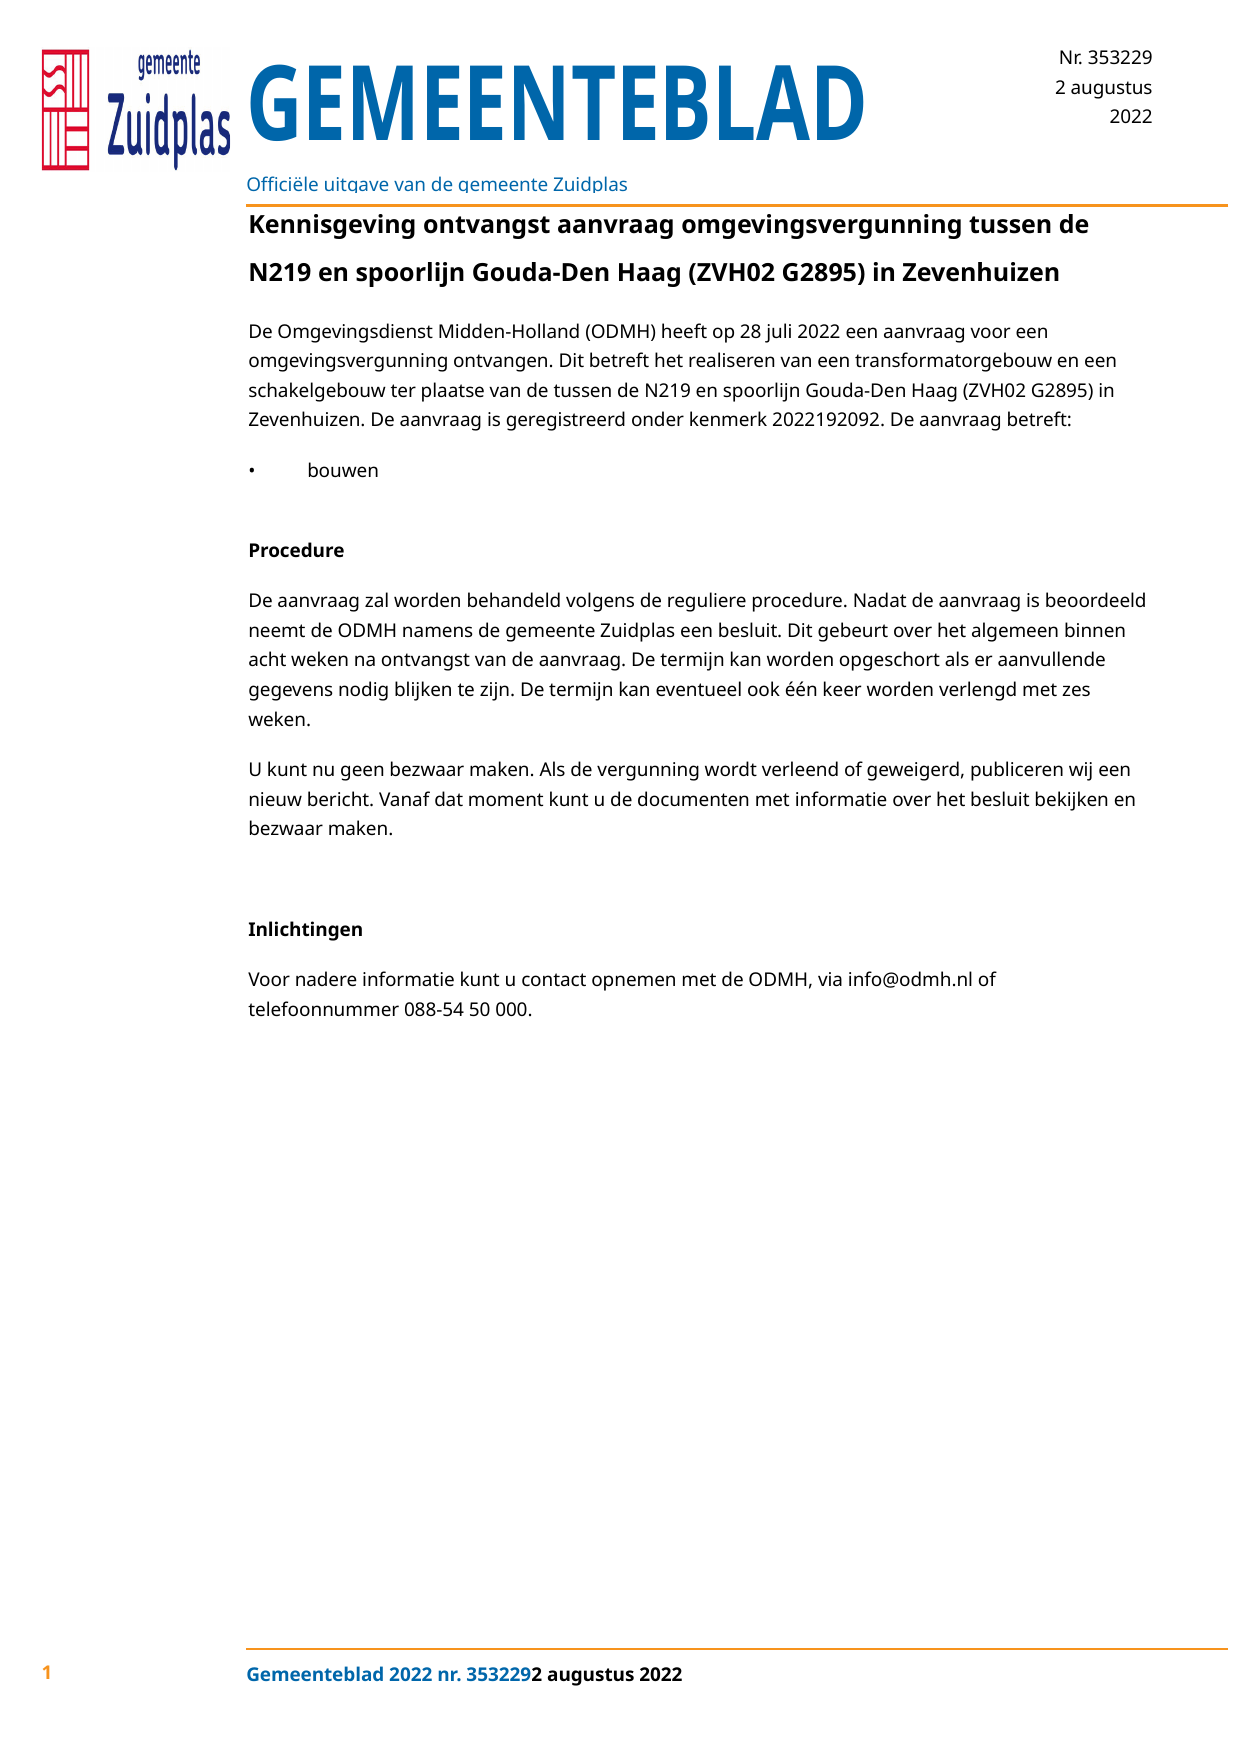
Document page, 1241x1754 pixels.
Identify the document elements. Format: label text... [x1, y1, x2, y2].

text Procedure [248, 537, 1152, 563]
text Inlichtingen [248, 916, 1152, 942]
picture [41, 47, 231, 172]
text U kunt nu geen bezwaar maken. Als de vergunning wordt verleend of geweigerd, publiceren wij een nieuw bericht. Vanaf dat moment kunt u de documenten met informatie over het besluit bekijken en bezwaar maken. [248, 756, 1152, 841]
list bouwen [248, 457, 1152, 483]
text De Omgevingsdienst Midden-Holland (ODMH) heeft op 28 juli 2022 een aanvraag voor een omgevingsvergunning ontvangen. Dit betreft het realiseren van een transformatorgebouw en een schakelgebouw ter plaatse van de tussen de N219 en spoorlijn Gouda-Den Haag (ZVH02 G2895) in Zevenhuizen. De aanvraag is geregistreerd onder kenmerk 2022192092. De aanvraag betreft: [248, 318, 1152, 432]
text Kennisgeving ontvangst aanvraag omgevingsvergunning tussen de N219 en spoorlijn Gouda-Den Haag (ZVH02 G2895) in Zevenhuizen [248, 207, 1152, 288]
text De aanvraag zal worden behandeld volgens de reguliere procedure. Nadat de aanvraag is beoordeeld neemt de ODMH namens de gemeente Zuidplas een besluit. Dit gebeurt over het algemeen binnen acht weken na ontvangst van de aanvraag. De termijn kan worden opgeschort als er aanvullende gegevens nodig blijken te zijn. De termijn kan eventueel ook één keer worden verlengd met zes weken. [248, 587, 1152, 732]
text Voor nadere informatie kunt u contact opnemen met de ODMH, via info@odmh.nl of telefoonnummer 088-54 50 000. [248, 967, 1152, 1022]
